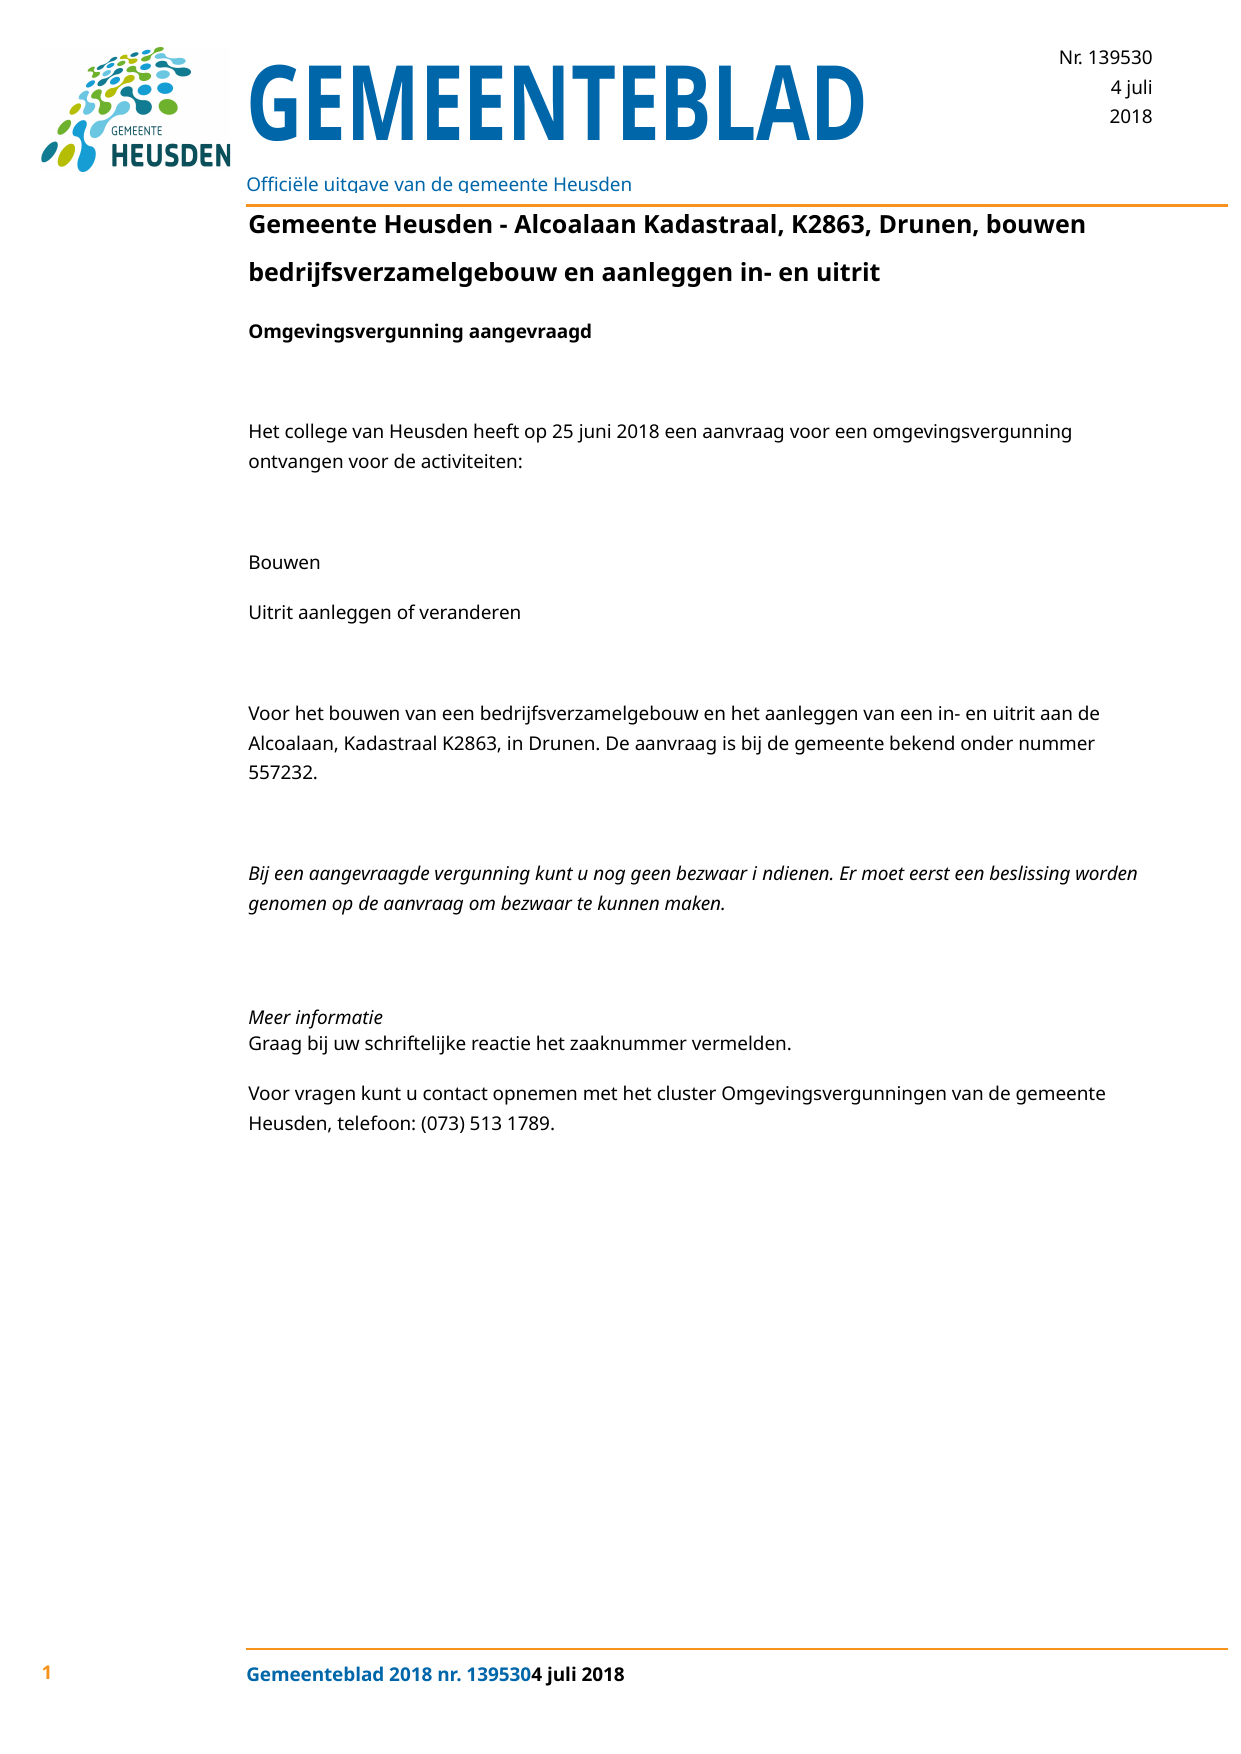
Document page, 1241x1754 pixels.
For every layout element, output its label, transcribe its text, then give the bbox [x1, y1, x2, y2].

text Bij een aangevraagde vergunning kunt u nog geen bezwaar i ndienen. Er moet eerst een beslissing worden genomen op de aanvraag om bezwaar te kunnen maken. [248, 860, 1152, 916]
text Omgevingsvergunning aangevraagd [248, 318, 1152, 344]
text Bouwen [248, 549, 1152, 575]
text Het college van Heusden heeft op 25 juni 2018 een aanvraag voor een omgevingsvergunning ontvangen voor de activiteiten: [248, 419, 1152, 474]
text Voor vragen kunt u contact opnemen met het cluster Omgevingsvergunningen van de gemeente Heusden, telefoon: (073) 513 1789. [248, 1081, 1152, 1136]
text Graag bij uw schriftelijke reactie het zaaknummer vermelden. [248, 1030, 1152, 1056]
picture [41, 47, 231, 172]
text Uitrit aanleggen of veranderen [248, 599, 1152, 625]
text Voor het bouwen van een bedrijfsverzamelgebouw en het aanleggen van een in- en uitrit aan de Alcoalaan, Kadastraal K2863, in Drunen. De aanvraag is bij de gemeente bekend onder nummer 557232. [248, 700, 1152, 785]
text Meer informatie [248, 1004, 1152, 1030]
text Gemeente Heusden - Alcoalaan Kadastraal, K2863, Drunen, bouwen bedrijfsverzamelgebouw en aanleggen in- en uitrit [248, 207, 1152, 288]
